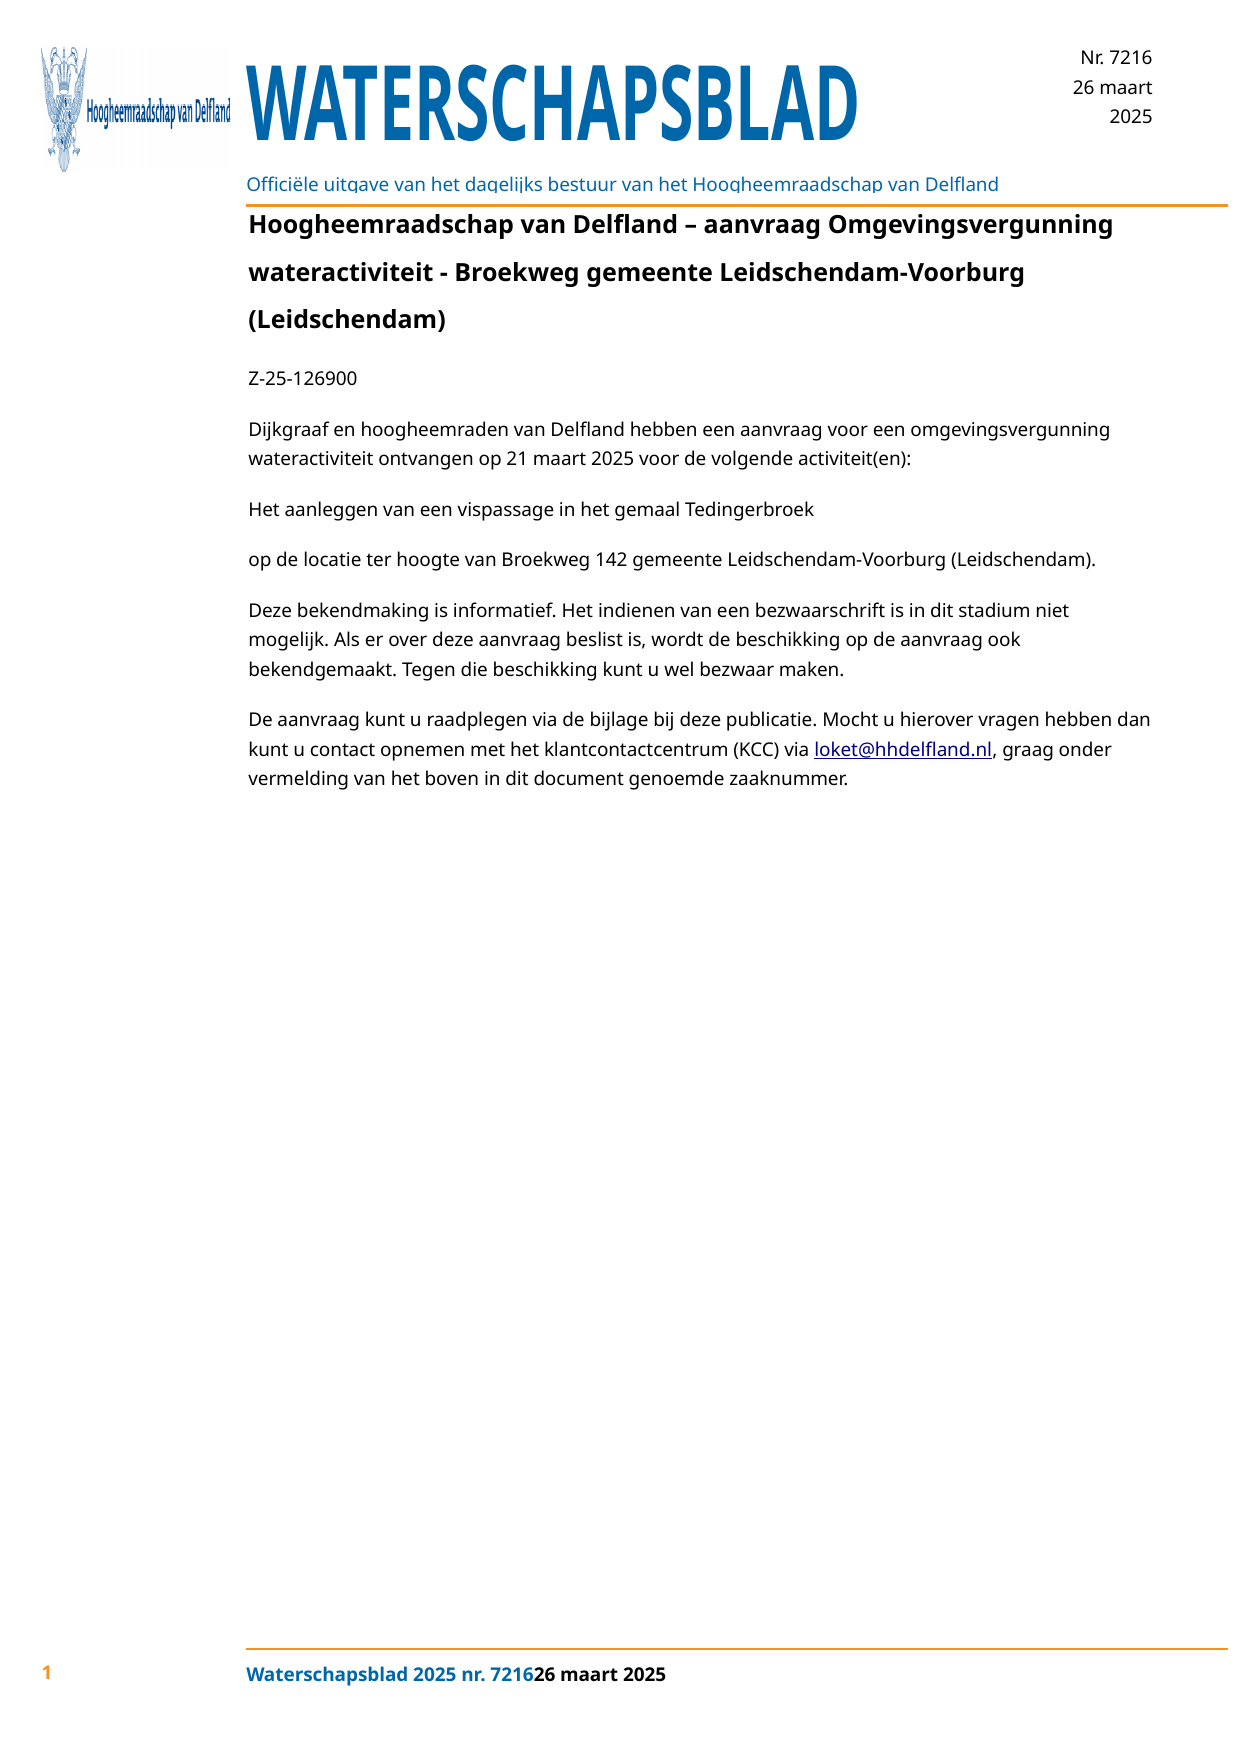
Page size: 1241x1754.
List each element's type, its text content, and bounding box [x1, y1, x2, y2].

text De aanvraag kunt u raadplegen via de bijlage bij deze publicatie. Mocht u hierover vragen hebben dan kunt u contact opnemen met het klantcontactcentrum (KCC) via loket@hhdelfland.nl, graag onder vermelding van het boven in dit document genoemde zaaknummer. [248, 706, 1152, 791]
text Dijkgraaf en hoogheemraden van Delfland hebben een aanvraag voor een omgevingsvergunning wateractiviteit ontvangen op 21 maart 2025 voor de volgende activiteit(en): [248, 416, 1152, 471]
text Deze bekendmaking is informatief. Het indienen van een bezwaarschrift is in dit stadium niet mogelijk. Als er over deze aanvraag beslist is, wordt de beschikking op de aanvraag ook bekendgemaakt. Tegen die beschikking kunt u wel bezwaar maken. [248, 597, 1152, 682]
text op de locatie ter hoogte van Broekweg 142 gemeente Leidschendam-Voorburg (Leidschendam). [248, 546, 1152, 572]
picture [41, 47, 231, 172]
text Het aanleggen van een vispassage in het gemaal Tedingerbroek [248, 496, 1152, 522]
text Z-25-126900 [248, 366, 1152, 391]
text Hoogheemraadschap van Delfland – aanvraag Omgevingsvergunning wateractiviteit - Broekweg gemeente Leidschendam-Voorburg (Leidschendam) [248, 207, 1152, 336]
